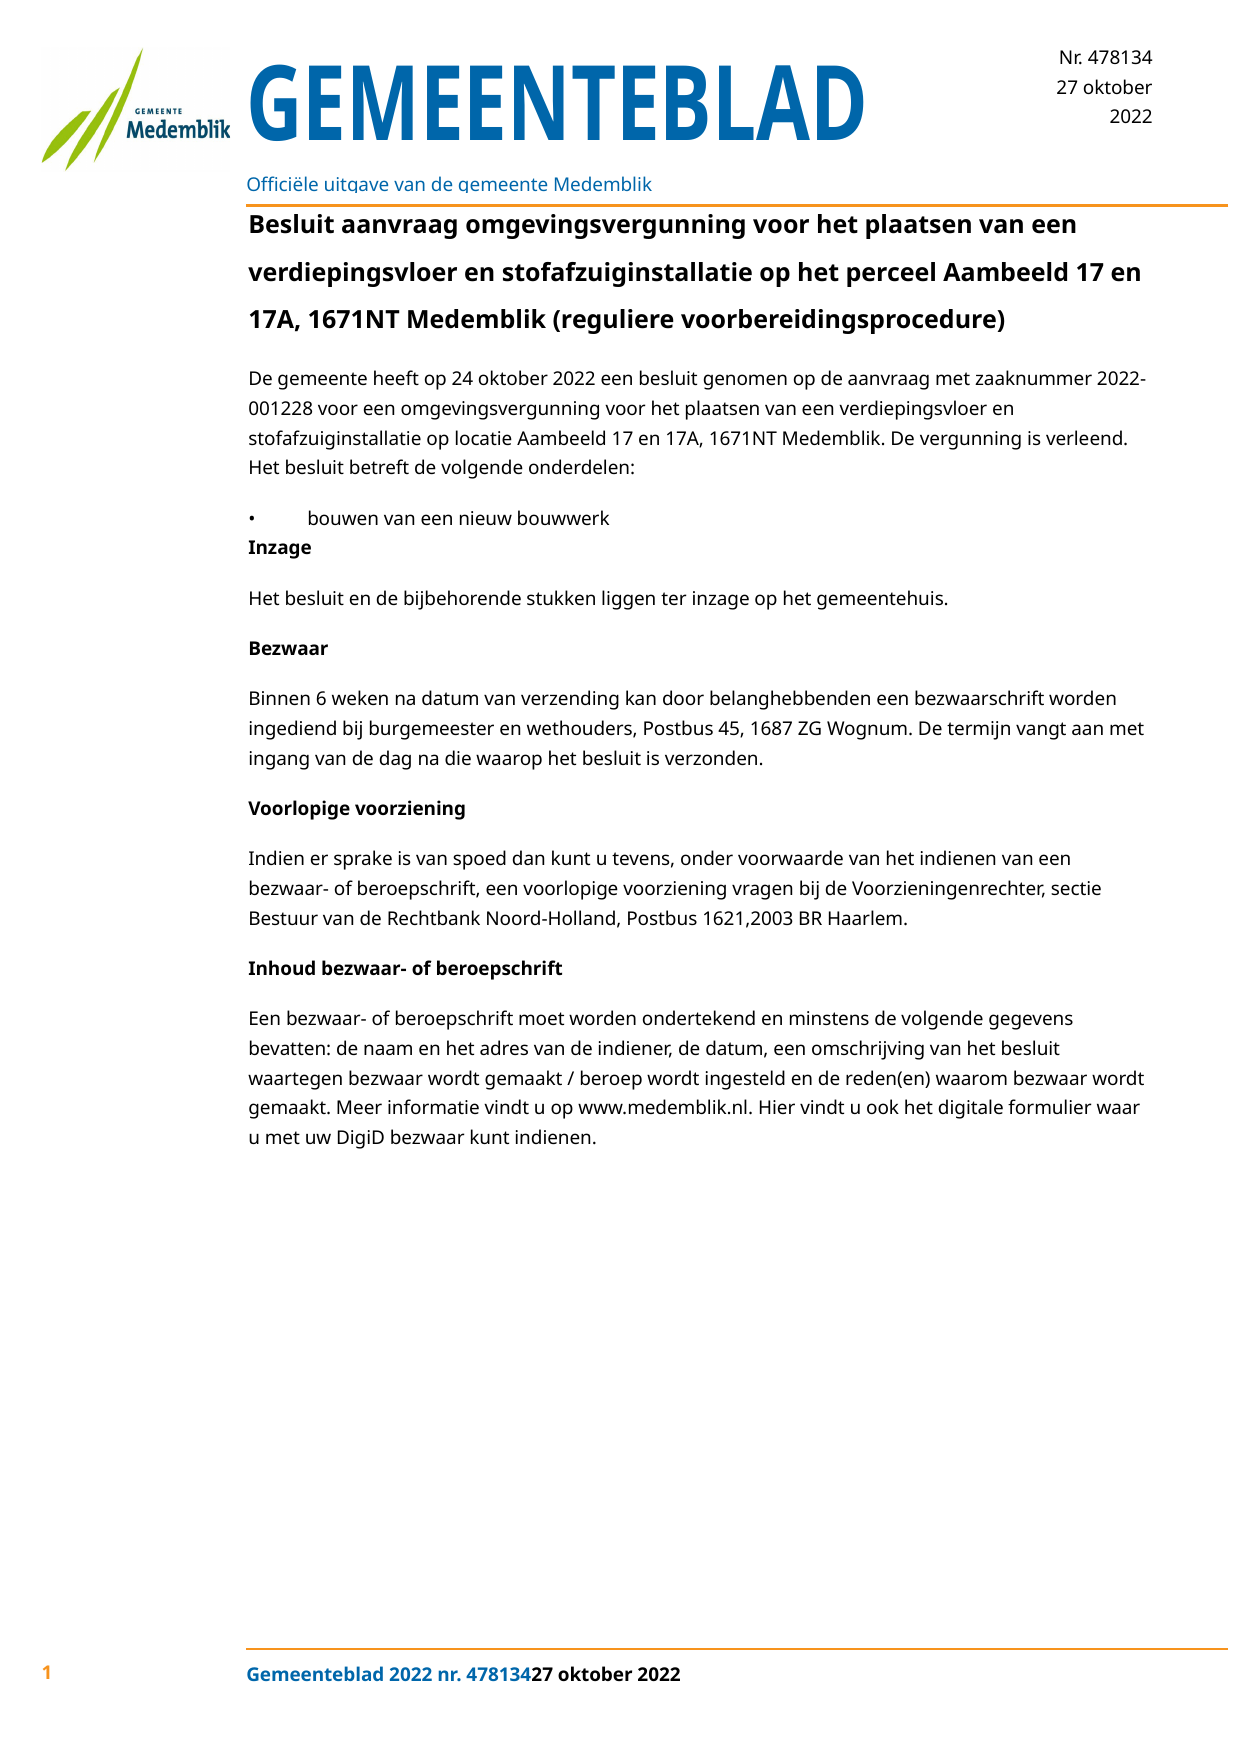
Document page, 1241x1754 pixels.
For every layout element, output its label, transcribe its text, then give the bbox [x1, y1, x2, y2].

picture [41, 47, 231, 172]
text Indien er sprake is van spoed dan kunt u tevens, onder voorwaarde van het indienen van een bezwaar- of beroepschrift, een voorlopige voorziening vragen bij de Voorzieningenrechter, sectie Bestuur van de Rechtbank Noord-Holland, Postbus 1621,2003 BR Haarlem. [248, 846, 1152, 930]
list bouwen van een nieuw bouwwerk [248, 505, 1152, 530]
text Inzage [248, 534, 1152, 560]
text Voorlopige voorziening [248, 795, 1152, 821]
text De gemeente heeft op 24 oktober 2022 een besluit genomen op de aanvraag met zaaknummer 2022-001228 voor een omgevingsvergunning voor het plaatsen van een verdiepingsvloer en stofafzuiginstallatie op locatie Aambeeld 17 en 17A, 1671NT Medemblik. De vergunning is verleend. Het besluit betreft de volgende onderdelen: [248, 366, 1152, 480]
text Het besluit en de bijbehorende stukken liggen ter inzage op het gemeentehuis. [248, 585, 1152, 610]
text Bezwaar [248, 635, 1152, 661]
text Besluit aanvraag omgevingsvergunning voor het plaatsen van een verdiepingsvloer en stofafzuiginstallatie op het perceel Aambeeld 17 en 17A, 1671NT Medemblik (reguliere voorbereidingsprocedure) [248, 207, 1152, 336]
text Inhoud bezwaar- of beroepschrift [248, 955, 1152, 981]
text Een bezwaar- of beroepschrift moet worden ondertekend en minstens de volgende gegevens bevatten: de naam en het adres van de indiener, de datum, een omschrijving van het besluit waartegen bezwaar wordt gemaakt / beroep wordt ingesteld en de reden(en) waarom bezwaar wordt gemaakt. Meer informatie vindt u op www.medemblik.nl. Hier vindt u ook het digitale formulier waar u met uw DigiD bezwaar kunt indienen. [248, 1006, 1152, 1149]
text Binnen 6 weken na datum van verzending kan door belanghebbenden een bezwaarschrift worden ingediend bij burgemeester en wethouders, Postbus 45, 1687 ZG Wognum. De termijn vangt aan met ingang van de dag na die waarop het besluit is verzonden. [248, 686, 1152, 770]
